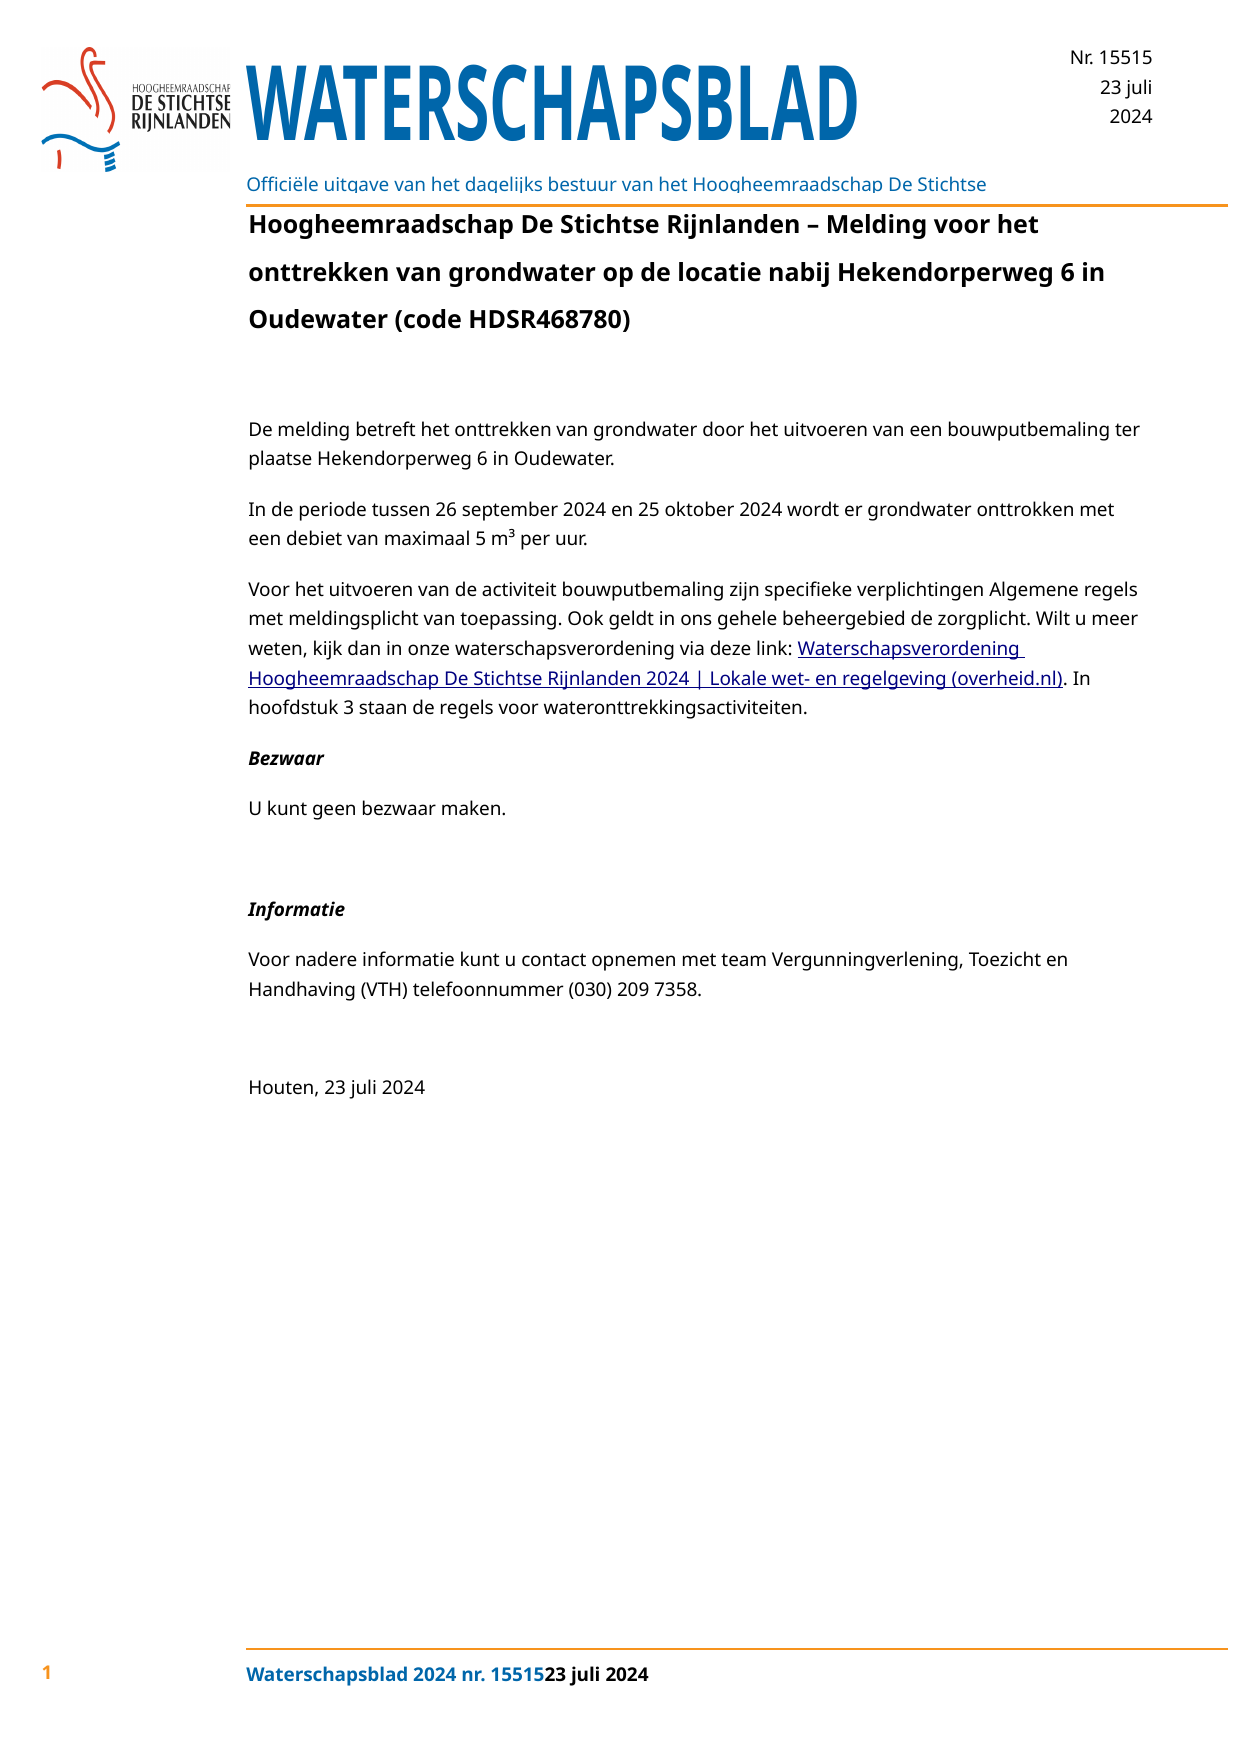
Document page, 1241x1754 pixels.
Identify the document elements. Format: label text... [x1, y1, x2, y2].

text In de periode tussen 26 september 2024 en 25 oktober 2024 wordt er grondwater onttrokken met een debiet van maximaal 5 m³ per uur. [248, 496, 1152, 551]
text Houten, 23 juli 2024 [248, 1074, 1152, 1100]
text U kunt geen bezwaar maken. [248, 795, 1152, 821]
text Bezwaar [248, 745, 1152, 770]
text De melding betreft het onttrekken van grondwater door het uitvoeren van een bouwputbemaling ter plaatse Hekendorperweg 6 in Oudewater. [248, 416, 1152, 471]
text Informatie [248, 896, 1152, 922]
text Voor nadere informatie kunt u contact opnemen met team Vergunningverlening, Toezicht en Handhaving (VTH) telefoonnummer (030) 209 7358. [248, 946, 1152, 1002]
text Voor het uitvoeren van de activiteit bouwputbemaling zijn specifieke verplichtingen Algemene regels met meldingsplicht van toepassing. Ook geldt in ons gehele beheergebied de zorgplicht. Wilt u meer weten, kijk dan in onze waterschapsverordening via deze link: Waterschapsverordening Hoogheemraadschap De Stichtse Rijnlanden 2024 | Lokale wet- en regelgeving (overheid.nl). In hoofdstuk 3 staan de regels voor wateronttrekkingsactiviteiten. [248, 576, 1152, 720]
picture [41, 47, 231, 172]
text Hoogheemraadschap De Stichtse Rijnlanden – Melding voor het onttrekken van grondwater op de locatie nabij Hekendorperweg 6 in Oudewater (code HDSR468780) [248, 207, 1152, 336]
